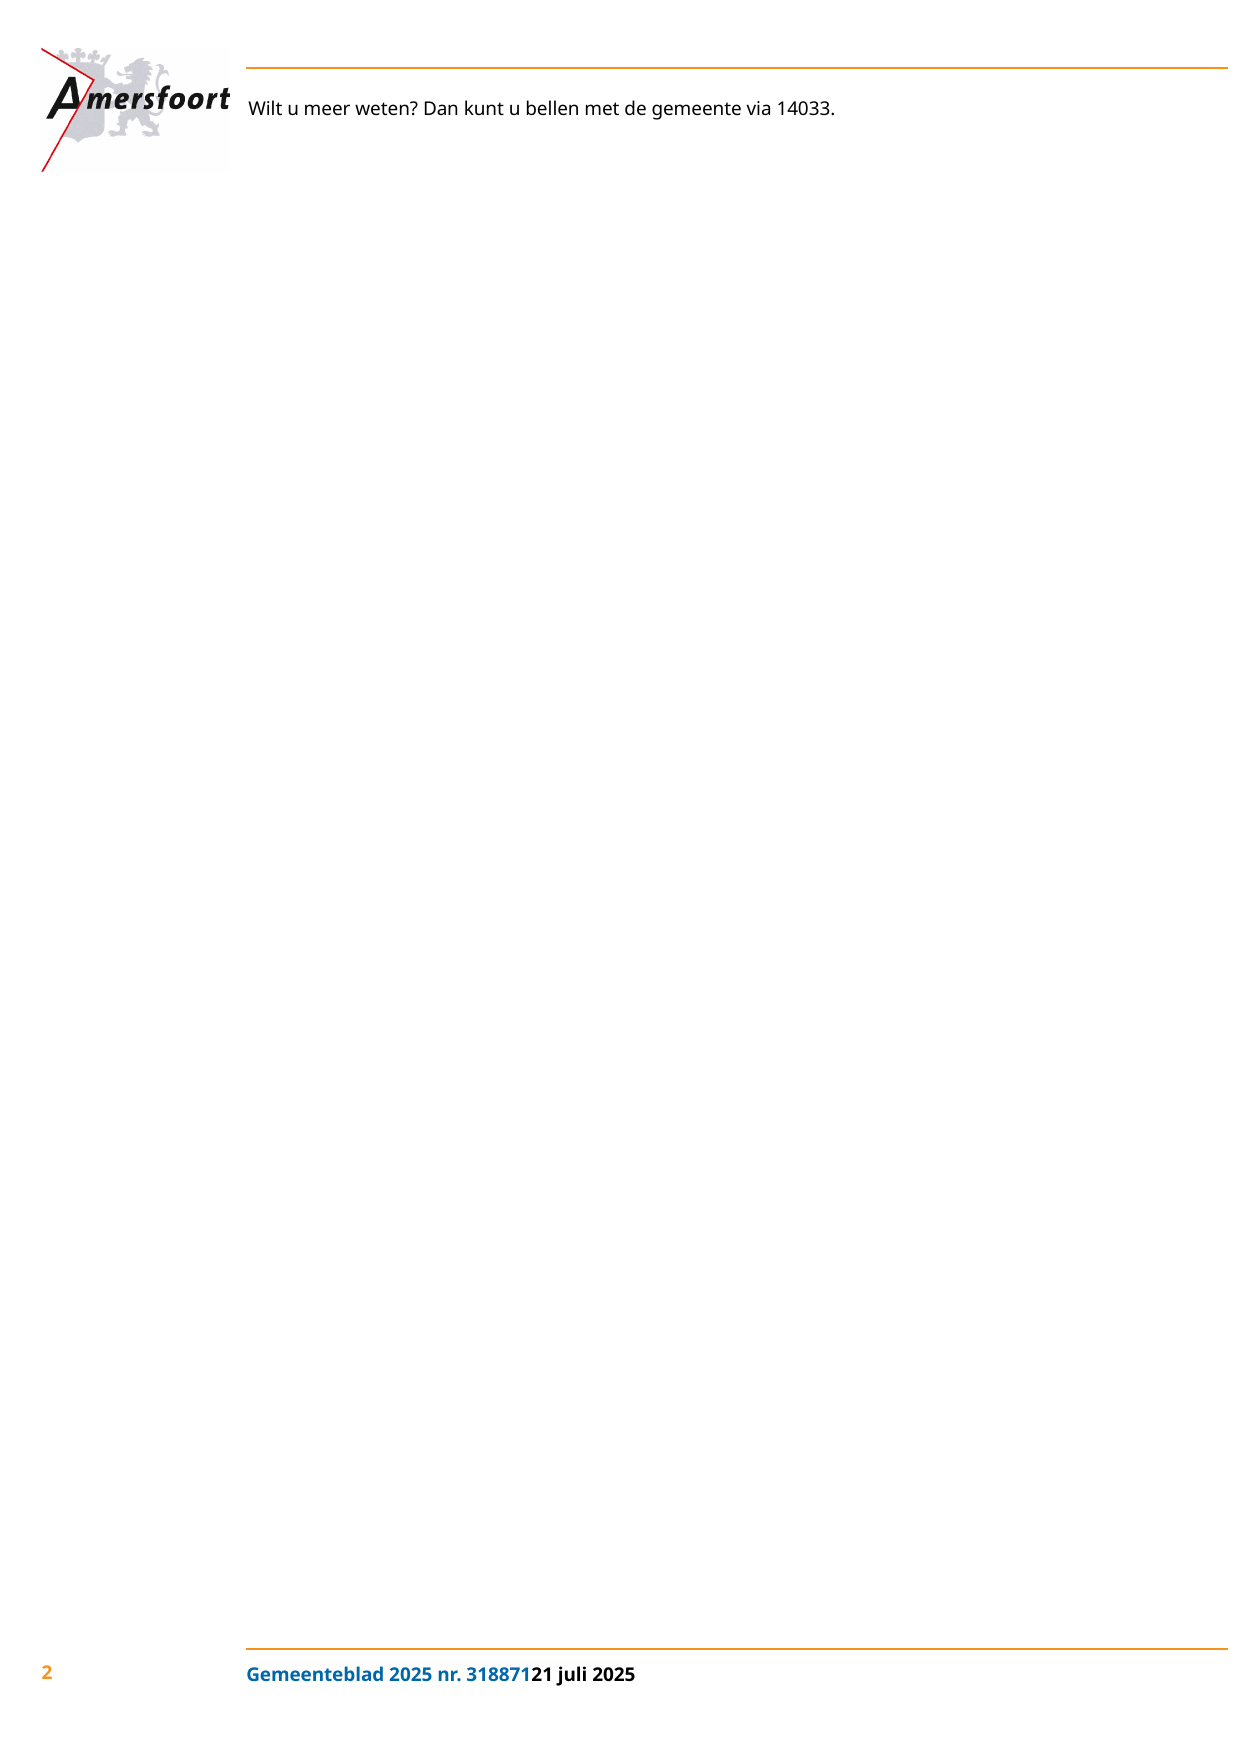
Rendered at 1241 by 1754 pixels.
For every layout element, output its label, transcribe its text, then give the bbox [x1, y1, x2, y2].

picture [41, 47, 231, 172]
text Wilt u meer weten? Dan kunt u bellen met de gemeente via 14033. [248, 95, 1152, 121]
